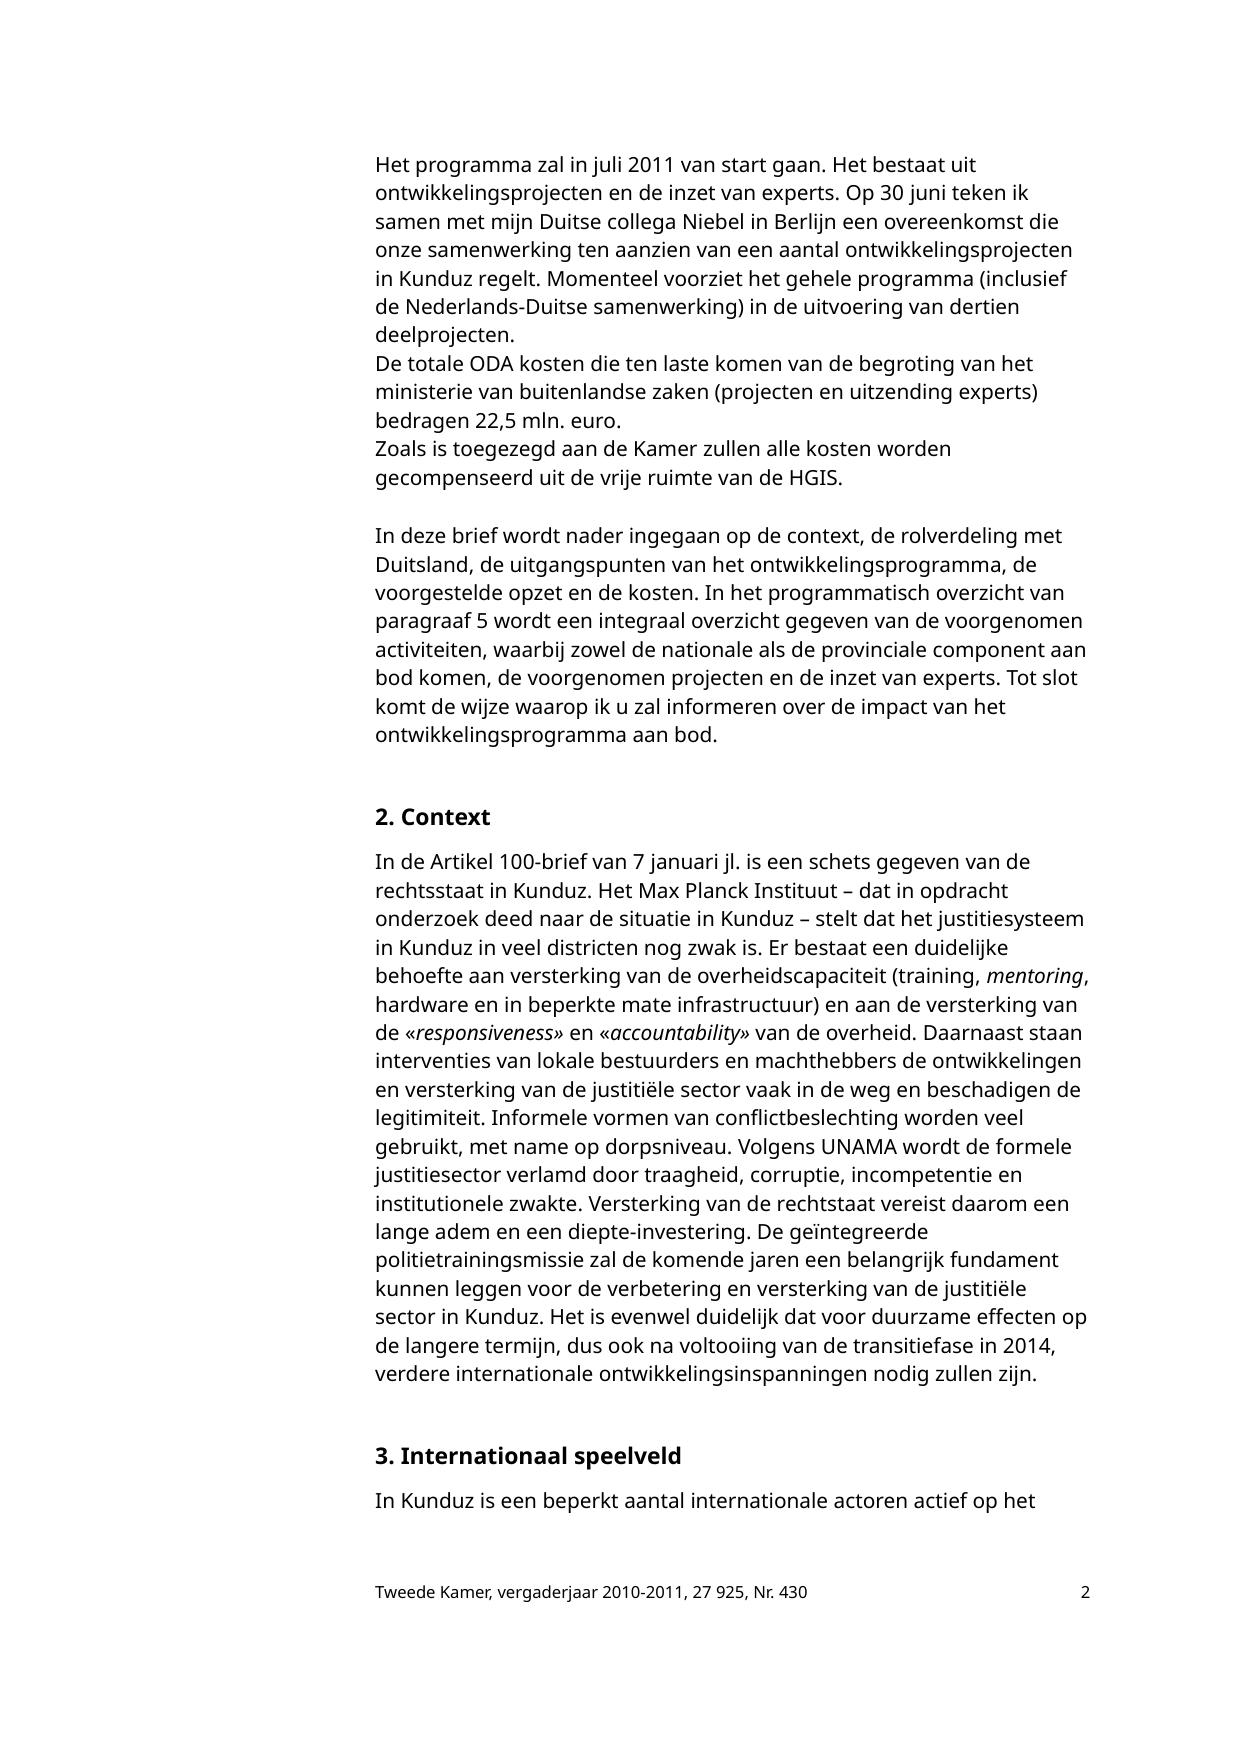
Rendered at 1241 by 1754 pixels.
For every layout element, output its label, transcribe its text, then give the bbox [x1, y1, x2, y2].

text In de Artikel 100-brief van 7 januari jl. is een schets gegeven van de rechtsstaat in Kunduz. Het Max Planck Instituut – dat in opdracht onderzoek deed naar de situatie in Kunduz – stelt dat het justitiesysteem in Kunduz in veel districten nog zwak is. Er bestaat een duidelijke behoefte aan versterking van de overheidscapaciteit (training, mentoring, hardware en in beperkte mate infrastructuur) en aan de versterking van de «responsiveness» en «accountability» van de overheid. Daarnaast staan interventies van lokale bestuurders en machthebbers de ontwikkelingen en versterking van de justitiële sector vaak in de weg en beschadigen de legitimiteit. Informele vormen van conflictbeslechting worden veel gebruikt, met name op dorpsniveau. Volgens UNAMA wordt de formele justitiesector verlamd door traagheid, corruptie, incompetentie en institutionele zwakte. Versterking van de rechtstaat vereist daarom een lange adem en een diepte-investering. De geïntegreerde politietrainingsmissie zal de komende jaren een belangrijk fundament kunnen leggen voor de verbetering en versterking van de justitiële sector in Kunduz. Het is evenwel duidelijk dat voor duurzame effecten op de langere termijn, dus ook na voltooiing van de transitiefase in 2014, verdere internationale ontwikkelingsinspanningen nodig zullen zijn. [375, 847, 1090, 1388]
text De totale ODA kosten die ten laste komen van de begroting van het ministerie van buitenlandse zaken (projecten en uitzending experts) bedragen 22,5 mln. euro. [375, 349, 1090, 434]
text In Kunduz is een beperkt aantal internationale actoren actief op het [375, 1487, 1090, 1515]
text Zoals is toegezegd aan de Kamer zullen alle kosten worden gecompenseerd uit de vrije ruimte van de HGIS. [375, 434, 1090, 491]
text Het programma zal in juli 2011 van start gaan. Het bestaat uit ontwikkelingsprojecten en de inzet van experts. Op 30 juni teken ik samen met mijn Duitse collega Niebel in Berlijn een overeenkomst die onze samenwerking ten aanzien van een aantal ontwikkelingsprojecten in Kunduz regelt. Momenteel voorziet het gehele programma (inclusief de Nederlands-Duitse samenwerking) in de uitvoering van dertien deelprojecten. [375, 150, 1090, 349]
subtitle 2. Context [375, 801, 1090, 832]
subtitle 3. Internationaal speelveld [375, 1440, 1090, 1472]
text In deze brief wordt nader ingegaan op de context, de rolverdeling met Duitsland, de uitgangspunten van het ontwikkelingsprogramma, de voorgestelde opzet en de kosten. In het programmatisch overzicht van paragraaf 5 wordt een integraal overzicht gegeven van de voorgenomen activiteiten, waarbij zowel de nationale als de provinciale component aan bod komen, de voorgenomen projecten en de inzet van experts. Tot slot komt de wijze waarop ik u zal informeren over de impact van het ontwikkelingsprogramma aan bod. [375, 521, 1090, 749]
